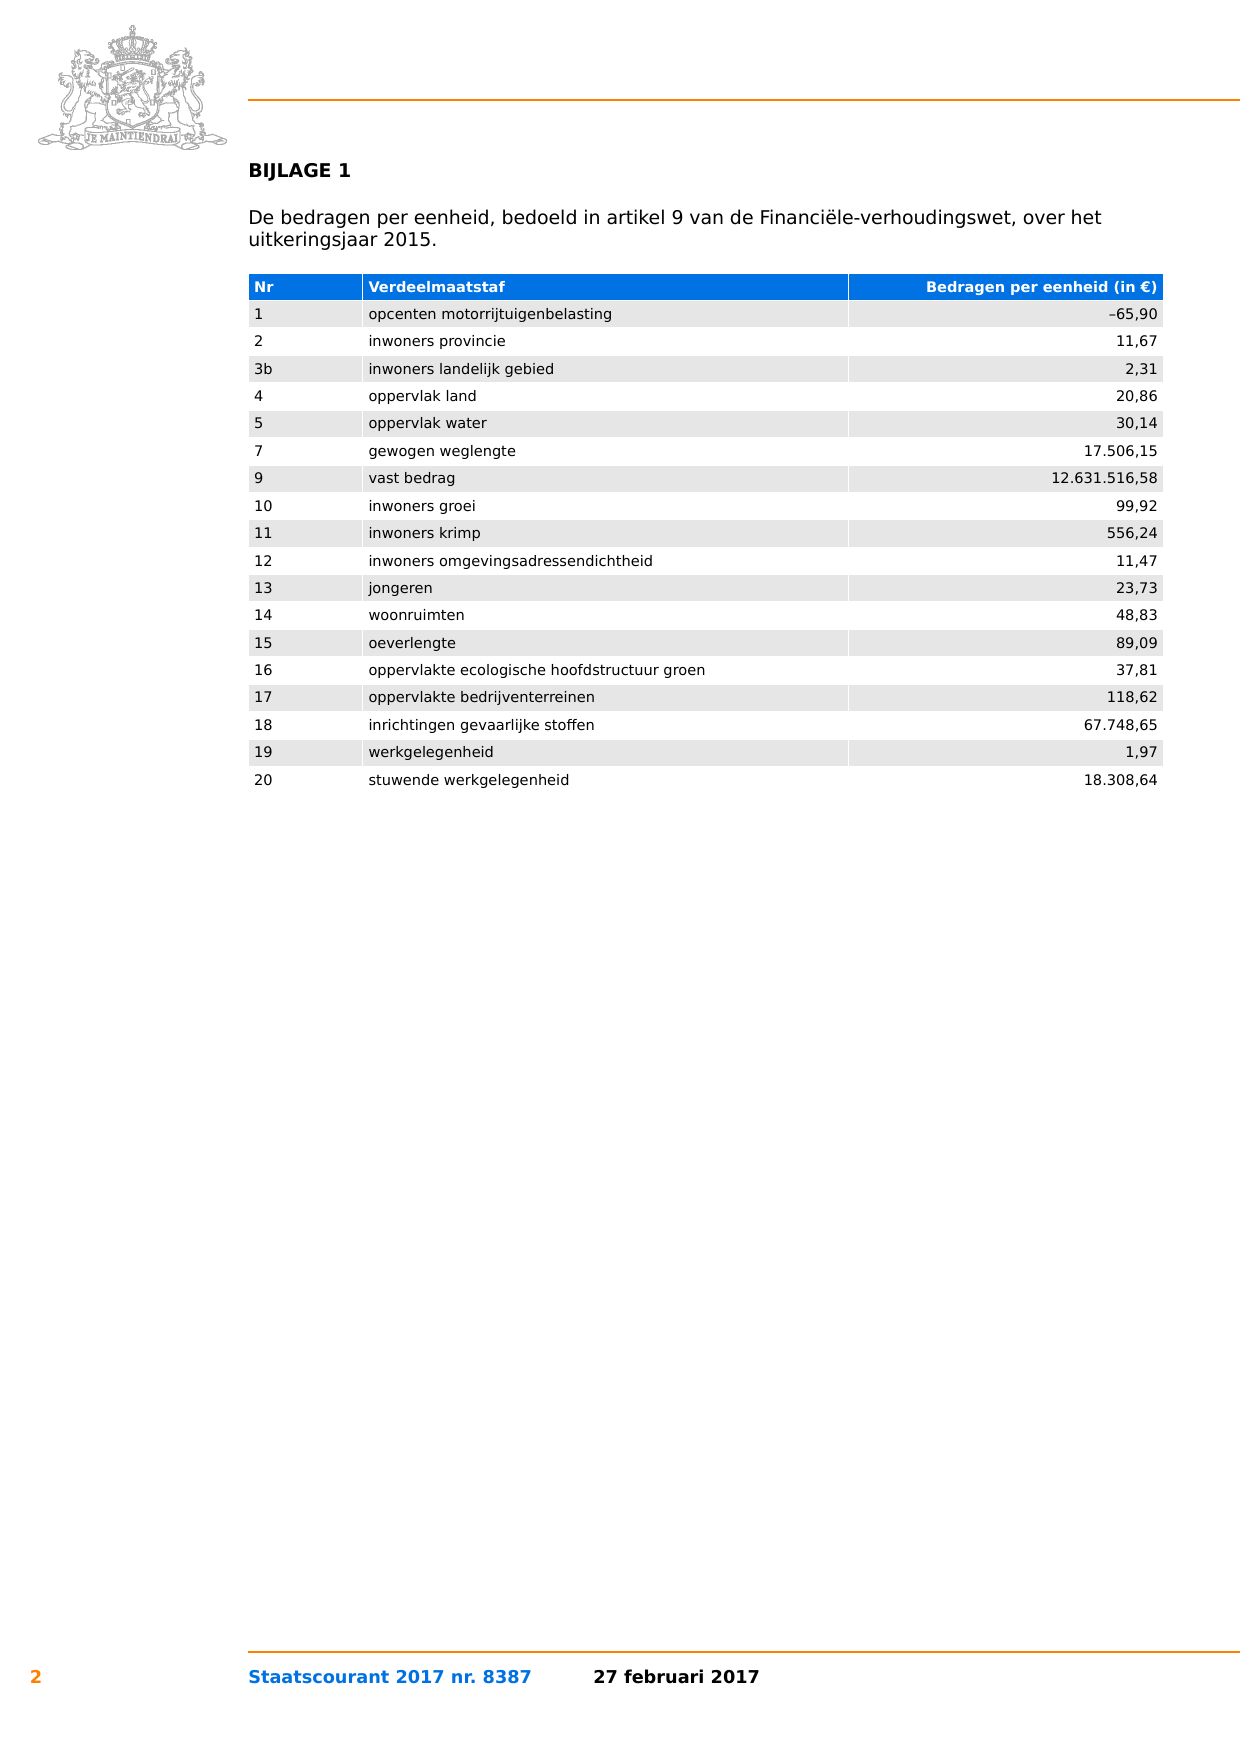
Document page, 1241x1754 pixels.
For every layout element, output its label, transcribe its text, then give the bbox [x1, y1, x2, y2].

table_cell inwoners landelijk gebied [363, 356, 848, 382]
table_cell 18 [249, 712, 362, 738]
table_cell 2,31 [849, 356, 1163, 382]
table_cell 30,14 [849, 411, 1163, 437]
table_cell 20,86 [849, 383, 1163, 410]
table_cell oppervlakte ecologische hoofdstructuur groen [363, 657, 848, 684]
table_cell 10 [249, 493, 362, 519]
table_cell 1,97 [849, 740, 1163, 766]
table_cell opcenten motorrijtuigenbelasting [363, 301, 848, 327]
table_cell 48,83 [849, 603, 1163, 629]
table_cell inwoners krimp [363, 520, 848, 547]
table_cell 19 [249, 740, 362, 766]
table_cell 4 [249, 383, 362, 410]
table_cell 15 [249, 630, 362, 656]
table_cell –65,90 [849, 301, 1163, 327]
table_cell 99,92 [849, 493, 1163, 519]
table_cell 11,47 [849, 548, 1163, 574]
table_cell 89,09 [849, 630, 1163, 656]
table_cell 9 [249, 466, 362, 492]
table_cell 1 [249, 301, 362, 327]
table_cell 2 [249, 329, 362, 355]
table_cell inwoners provincie [363, 329, 848, 355]
table_cell 13 [249, 575, 362, 601]
table_cell stuwende werkgelegenheid [363, 767, 848, 793]
table_cell 3b [249, 356, 362, 382]
table_cell 556,24 [849, 520, 1163, 547]
table_cell oppervlak land [363, 383, 848, 410]
table_cell 7 [249, 438, 362, 464]
table_cell 23,73 [849, 575, 1163, 601]
table_header Nr [249, 274, 362, 300]
table_cell 5 [249, 411, 362, 437]
table_cell 12.631.516,58 [849, 466, 1163, 492]
table_cell gewogen weglengte [363, 438, 848, 464]
table_cell 37,81 [849, 657, 1163, 684]
table_cell 20 [249, 767, 362, 793]
table_cell 67.748,65 [849, 712, 1163, 738]
table_cell inwoners omgevingsadressendichtheid [363, 548, 848, 574]
table_cell woonruimten [363, 603, 848, 629]
table_cell oeverlengte [363, 630, 848, 656]
table_cell 17 [249, 685, 362, 711]
subtitle BIJLAGE 1 [248, 160, 1163, 182]
table_cell oppervlak water [363, 411, 848, 437]
table_cell 118,62 [849, 685, 1163, 711]
table_cell 12 [249, 548, 362, 574]
table_cell werkgelegenheid [363, 740, 848, 766]
table_cell inwoners groei [363, 493, 848, 519]
table_cell jongeren [363, 575, 848, 601]
table_cell 18.308,64 [849, 767, 1163, 793]
table_cell 11 [249, 520, 362, 547]
table_cell 14 [249, 603, 362, 629]
table_cell vast bedrag [363, 466, 848, 492]
table_header Verdeelmaatstaf [363, 274, 848, 300]
table_cell oppervlakte bedrijventerreinen [363, 685, 848, 711]
table_cell 11,67 [849, 329, 1163, 355]
table_header Bedragen per eenheid (in €) [849, 274, 1163, 300]
table_cell 17.506,15 [849, 438, 1163, 464]
text De bedragen per eenheid, bedoeld in artikel 9 van de Financiële-verhoudingswet, over het uitkeringsjaar 2015. [248, 207, 1163, 251]
picture [38, 25, 227, 150]
table_cell 16 [249, 657, 362, 684]
table_cell inrichtingen gevaarlijke stoffen [363, 712, 848, 738]
